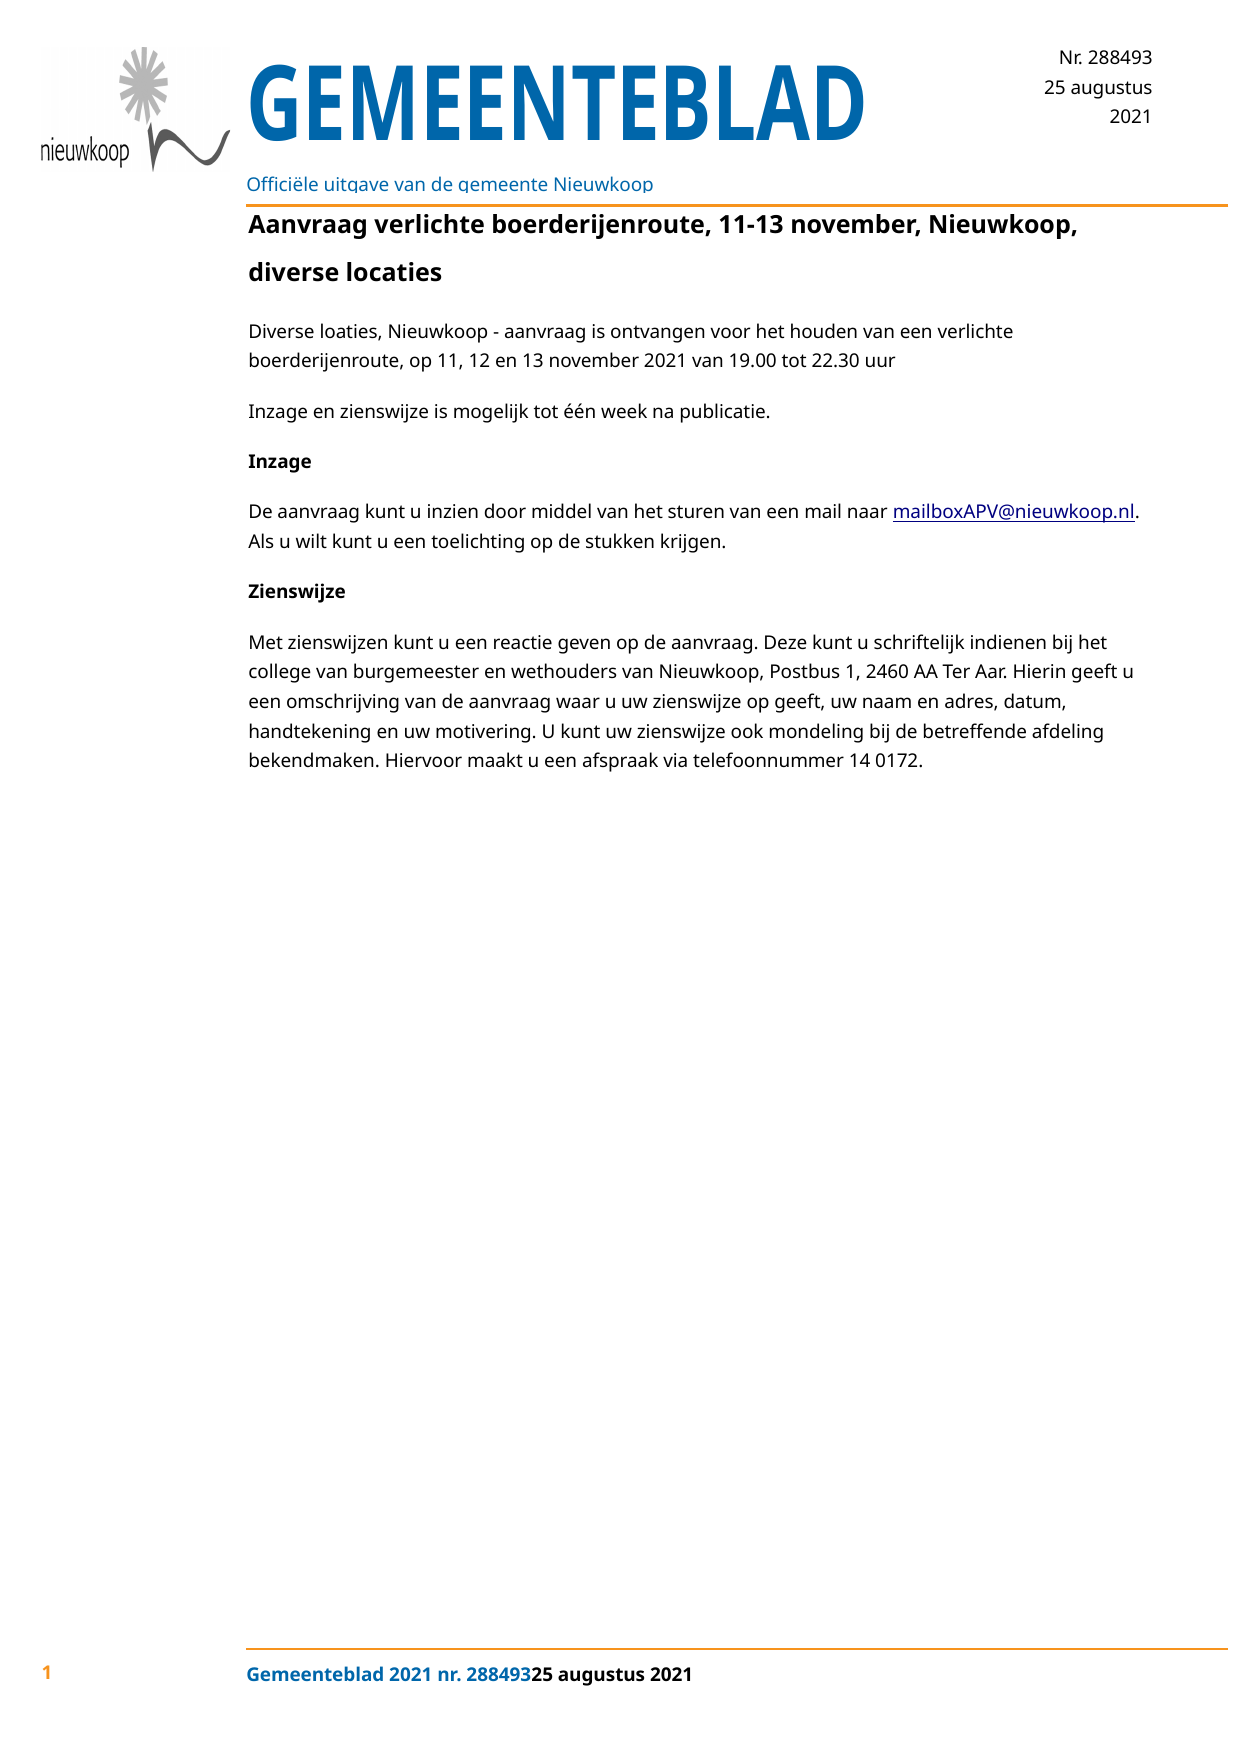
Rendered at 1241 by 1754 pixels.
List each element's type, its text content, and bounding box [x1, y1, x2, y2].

text Diverse loaties, Nieuwkoop - aanvraag is ontvangen voor het houden van een verlichte boerderijenroute, op 11, 12 en 13 november 2021 van 19.00 tot 22.30 uur [248, 318, 1152, 373]
text Inzage [248, 448, 1152, 474]
text Zienswijze [248, 579, 1152, 604]
text De aanvraag kunt u inzien door middel van het sturen van een mail naar mailboxAPV@nieuwkoop.nl. Als u wilt kunt u een toelichting op de stukken krijgen. [248, 499, 1152, 554]
text Met zienswijzen kunt u een reactie geven op de aanvraag. Deze kunt u schriftelijk indienen bij het college van burgemeester en wethouders van Nieuwkoop, Postbus 1, 2460 AA Ter Aar. Hierin geeft u een omschrijving van de aanvraag waar u uw zienswijze op geeft, uw naam en adres, datum, handtekening en uw motivering. U kunt uw zienswijze ook mondeling bij de betreffende afdeling bekendmaken. Hiervoor maakt u een afspraak via telefoonnummer 14 0172. [248, 629, 1152, 773]
text Inzage en zienswijze is mogelijk tot één week na publicatie. [248, 398, 1152, 424]
text Aanvraag verlichte boerderijenroute, 11-13 november, Nieuwkoop, diverse locaties [248, 207, 1152, 288]
picture [41, 47, 231, 172]
